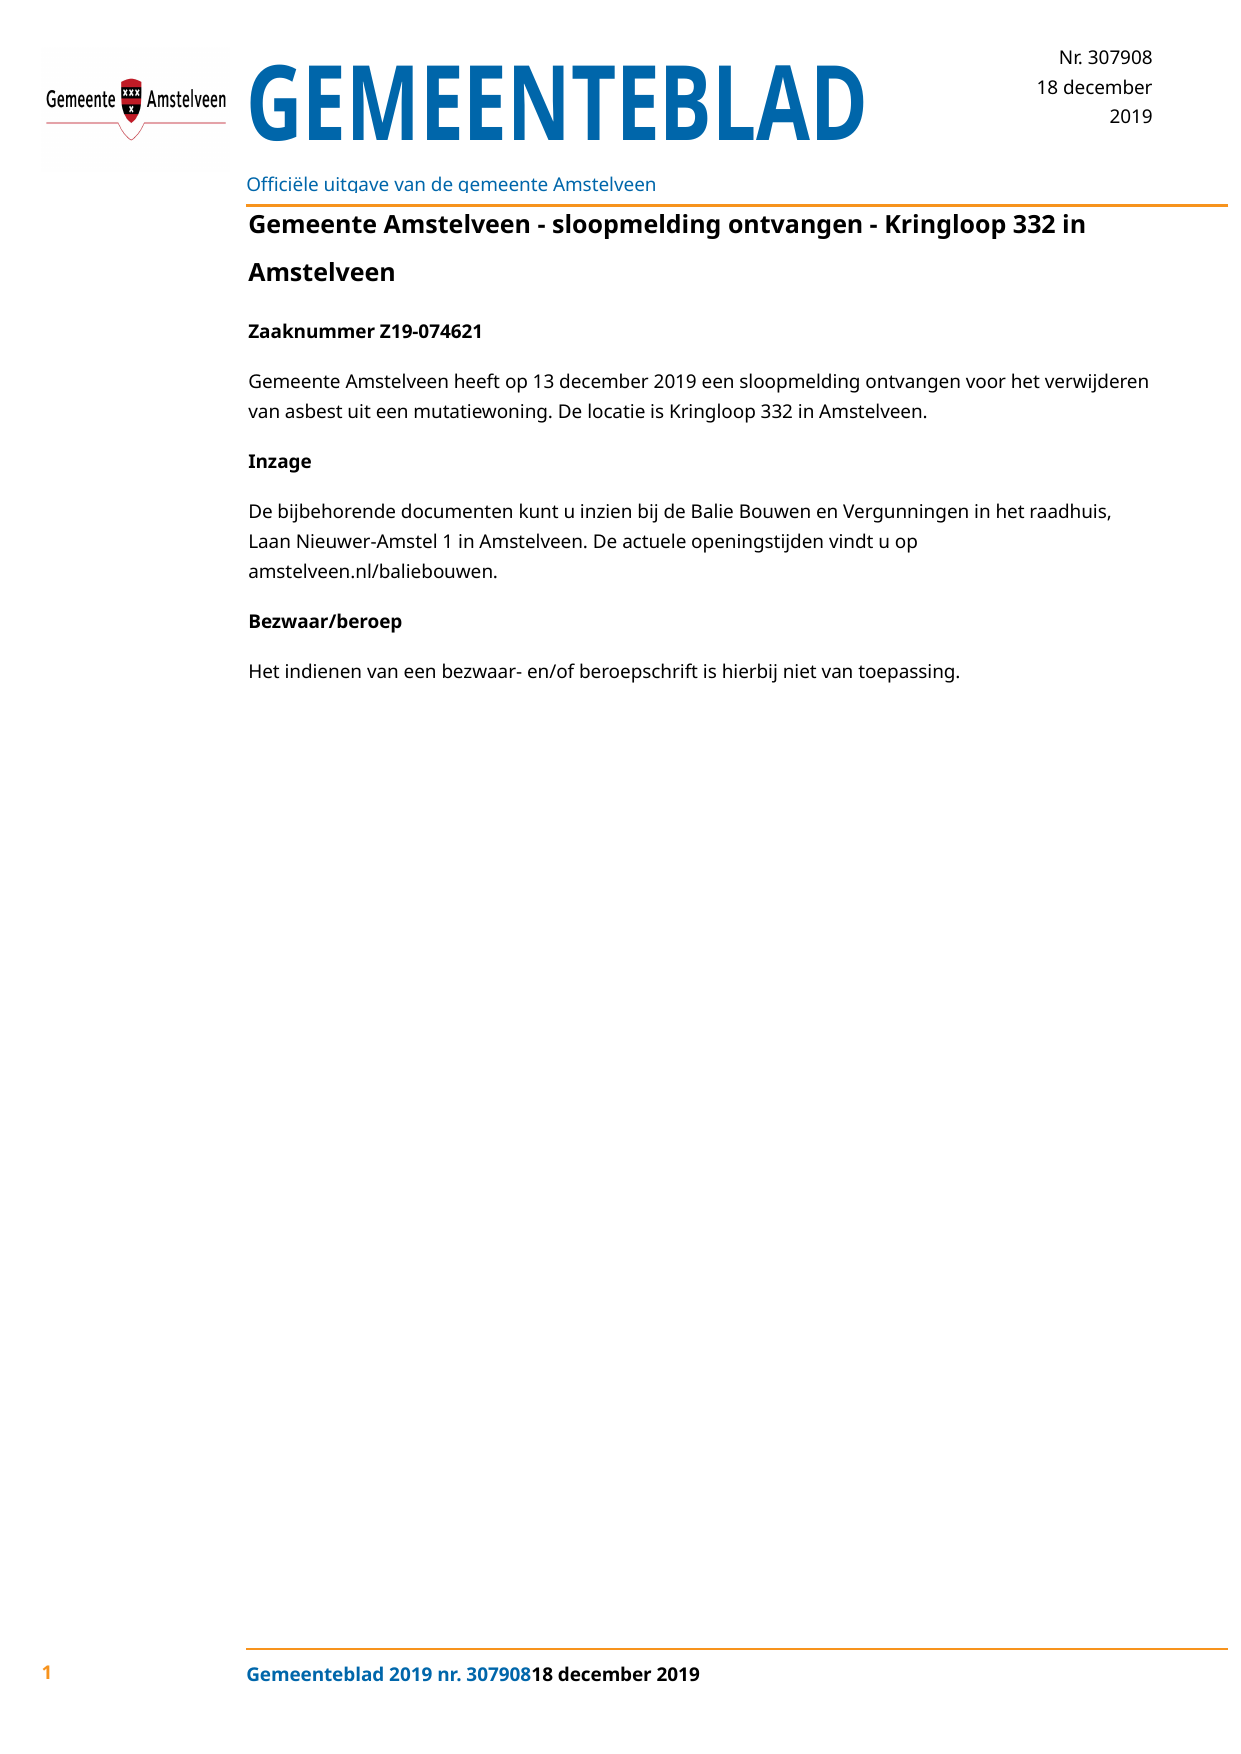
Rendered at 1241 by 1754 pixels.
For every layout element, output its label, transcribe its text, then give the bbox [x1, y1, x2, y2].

text Gemeente Amstelveen - sloopmelding ontvangen - Kringloop 332 in Amstelveen [248, 207, 1152, 288]
text Gemeente Amstelveen heeft op 13 december 2019 een sloopmelding ontvangen voor het verwijderen van asbest uit een mutatiewoning. De locatie is Kringloop 332 in Amstelveen. [248, 368, 1152, 424]
text Zaaknummer Z19-074621 [248, 318, 1152, 344]
text Het indienen van een bezwaar- en/of beroepschrift is hierbij niet van toepassing. [248, 659, 1152, 684]
text De bijbehorende documenten kunt u inzien bij de Balie Bouwen en Vergunningen in het raadhuis, Laan Nieuwer-Amstel 1 in Amstelveen. De actuele openingstijden vindt u op amstelveen.nl/baliebouwen. [248, 499, 1152, 584]
picture [41, 47, 231, 172]
text Bezwaar/beroep [248, 608, 1152, 634]
text Inzage [248, 448, 1152, 474]
